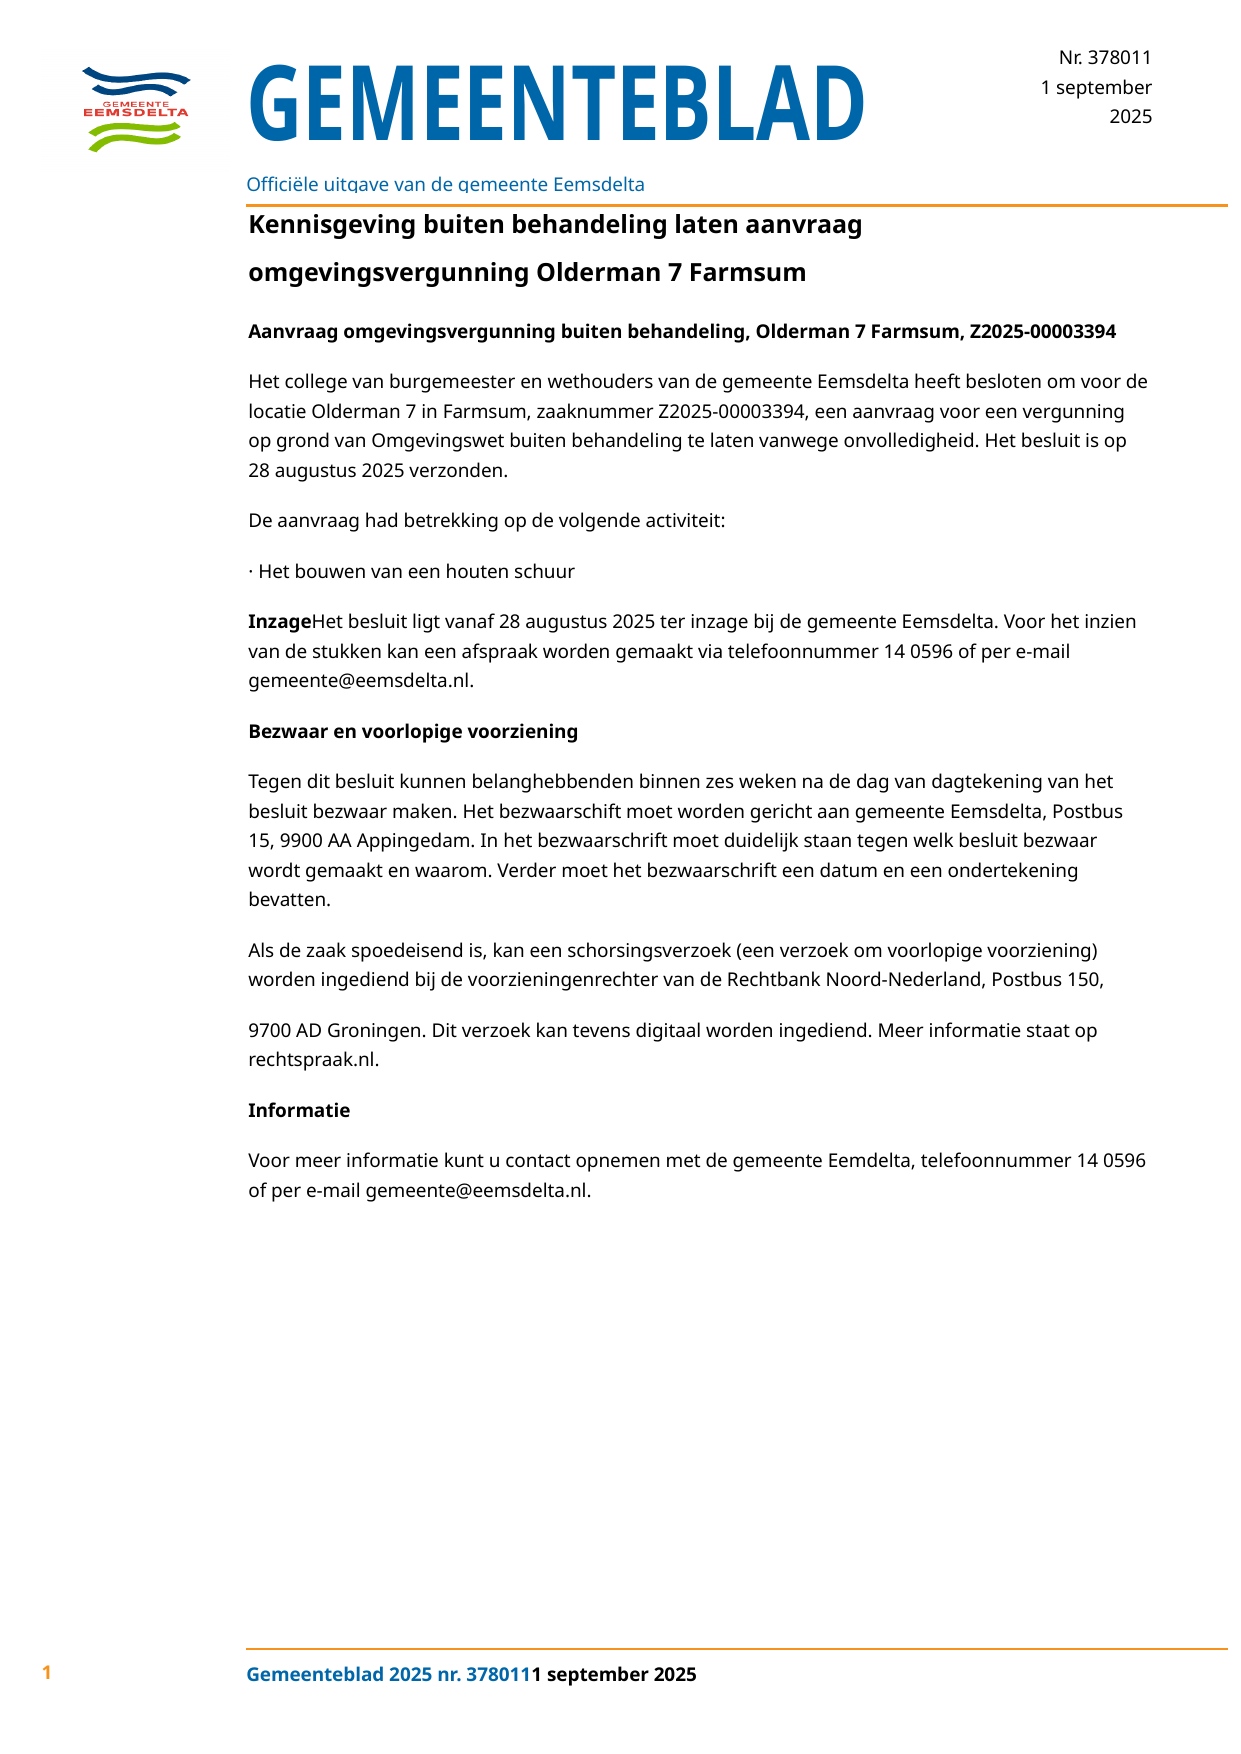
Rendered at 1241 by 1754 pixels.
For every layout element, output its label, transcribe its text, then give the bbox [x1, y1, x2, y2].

text Als de zaak spoedeisend is, kan een schorsingsverzoek (een verzoek om voorlopige voorziening) worden ingediend bij de voorzieningenrechter van de Rechtbank Noord-Nederland, Postbus 150, [248, 937, 1152, 992]
text Voor meer informatie kunt u contact opnemen met de gemeente Eemdelta, telefoonnummer 14 0596 of per e-mail gemeente@eemsdelta.nl. [248, 1147, 1152, 1203]
text Tegen dit besluit kunnen belanghebbenden binnen zes weken na de dag van dagtekening van het besluit bezwaar maken. Het bezwaarschift moet worden gericht aan gemeente Eemsdelta, Postbus 15, 9900 AA Appingedam. In het bezwaarschrift moet duidelijk staan tegen welk besluit bezwaar wordt gemaakt en waarom. Verder moet het bezwaarschrift een datum en een ondertekening bevatten. [248, 768, 1152, 912]
text Aanvraag omgevingsvergunning buiten behandeling, Olderman 7 Farmsum, Z2025-00003394 [248, 318, 1152, 344]
text Bezwaar en voorlopige voorziening [248, 718, 1152, 744]
text InzageHet besluit ligt vanaf 28 augustus 2025 ter inzage bij de gemeente Eemsdelta. Voor het inzien van de stukken kan een afspraak worden gemaakt via telefoonnummer 14 0596 of per e-mail gemeente@eemsdelta.nl. [248, 608, 1152, 693]
text 9700 AD Groningen. Dit verzoek kan tevens digitaal worden ingediend. Meer informatie staat op rechtspraak.nl. [248, 1017, 1152, 1072]
text Informatie [248, 1097, 1152, 1123]
text Het college van burgemeester en wethouders van de gemeente Eemsdelta heeft besloten om voor de locatie Olderman 7 in Farmsum, zaaknummer Z2025-00003394, een aanvraag voor een vergunning op grond van Omgevingswet buiten behandeling te laten vanwege onvolledigheid. Het besluit is op 28 augustus 2025 verzonden. [248, 368, 1152, 483]
text De aanvraag had betrekking op de volgende activiteit: [248, 507, 1152, 533]
text · Het bouwen van een houten schuur [248, 558, 1152, 584]
text Kennisgeving buiten behandeling laten aanvraag omgevingsvergunning Olderman 7 Farmsum [248, 207, 1152, 288]
picture [41, 47, 231, 172]
